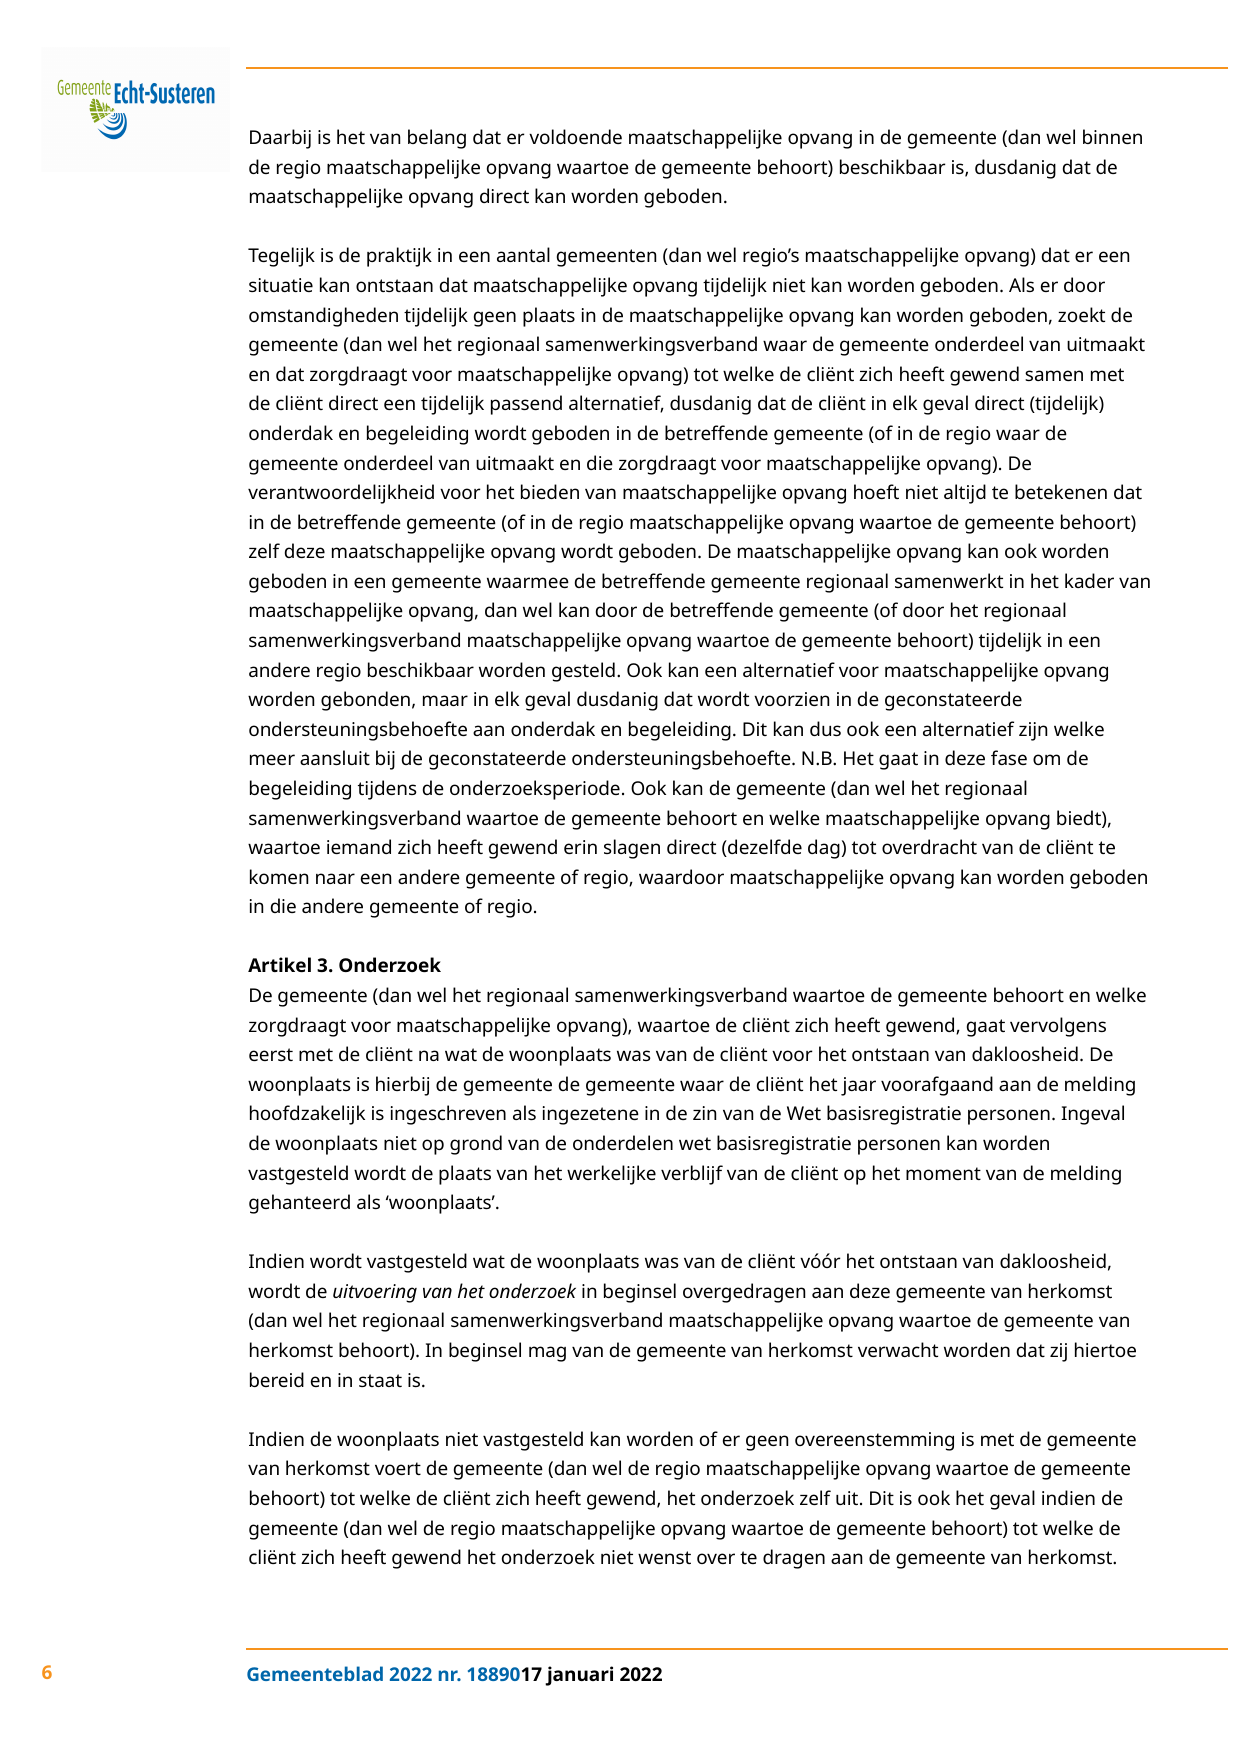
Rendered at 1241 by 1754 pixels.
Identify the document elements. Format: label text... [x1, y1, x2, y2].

text De gemeente (dan wel het regionaal samenwerkingsverband waartoe de gemeente behoort en welke zorgdraagt voor maatschappelijke opvang), waartoe de cliënt zich heeft gewend, gaat vervolgens eerst met de cliënt na wat de woonplaats was van de cliënt voor het ontstaan van dakloosheid. De woonplaats is hierbij de gemeente de gemeente waar de cliënt het jaar voorafgaand aan de melding hoofdzakelijk is ingeschreven als ingezetene in de zin van de Wet basisregistratie personen. Ingeval de woonplaats niet op grond van de onderdelen wet basisregistratie personen kan worden vastgesteld wordt de plaats van het werkelijke verblijf van de cliënt op het moment van de melding gehanteerd als ‘woonplaats’. [248, 982, 1152, 1215]
text Indien wordt vastgesteld wat de woonplaats was van de cliënt vóór het ontstaan van dakloosheid, wordt de uitvoering van het onderzoek in beginsel overgedragen aan deze gemeente van herkomst (dan wel het regionaal samenwerkingsverband maatschappelijke opvang waartoe de gemeente van herkomst behoort). In beginsel mag van de gemeente van herkomst verwacht worden dat zij hiertoe bereid en in staat is. [248, 1248, 1152, 1393]
picture [41, 47, 231, 172]
text Artikel 3. Onderzoek [248, 953, 1152, 978]
text Tegelijk is de praktijk in een aantal gemeenten (dan wel regio’s maatschappelijke opvang) dat er een situatie kan ontstaan dat maatschappelijke opvang tijdelijk niet kan worden geboden. Als er door omstandigheden tijdelijk geen plaats in de maatschappelijke opvang kan worden geboden, zoekt de gemeente (dan wel het regionaal samenwerkingsverband waar de gemeente onderdeel van uitmaakt en dat zorgdraagt voor maatschappelijke opvang) tot welke de cliënt zich heeft gewend samen met de cliënt direct een tijdelijk passend alternatief, dusdanig dat de cliënt in elk geval direct (tijdelijk) onderdak en begeleiding wordt geboden in de betreffende gemeente (of in de regio waar de gemeente onderdeel van uitmaakt en die zorgdraagt voor maatschappelijke opvang). De verantwoordelijkheid voor het bieden van maatschappelijke opvang hoeft niet altijd te betekenen dat in de betreffende gemeente (of in de regio maatschappelijke opvang waartoe de gemeente behoort) zelf deze maatschappelijke opvang wordt geboden. De maatschappelijke opvang kan ook worden geboden in een gemeente waarmee de betreffende gemeente regionaal samenwerkt in het kader van maatschappelijke opvang, dan wel kan door de betreffende gemeente (of door het regionaal samenwerkingsverband maatschappelijke opvang waartoe de gemeente behoort) tijdelijk in een andere regio beschikbaar worden gesteld. Ook kan een alternatief voor maatschappelijke opvang worden gebonden, maar in elk geval dusdanig dat wordt voorzien in de geconstateerde ondersteuningsbehoefte aan onderdak en begeleiding. Dit kan dus ook een alternatief zijn welke meer aansluit bij de geconstateerde ondersteuningsbehoefte. N.B. Het gaat in deze fase om de begeleiding tijdens de onderzoeksperiode. Ook kan de gemeente (dan wel het regionaal samenwerkingsverband waartoe de gemeente behoort en welke maatschappelijke opvang biedt), waartoe iemand zich heeft gewend erin slagen direct (dezelfde dag) tot overdracht van de cliënt te komen naar een andere gemeente of regio, waardoor maatschappelijke opvang kan worden geboden in die andere gemeente of regio. [248, 243, 1152, 919]
text Indien de woonplaats niet vastgesteld kan worden of er geen overeenstemming is met de gemeente van herkomst voert de gemeente (dan wel de regio maatschappelijke opvang waartoe de gemeente behoort) tot welke de cliënt zich heeft gewend, het onderzoek zelf uit. Dit is ook het geval indien de gemeente (dan wel de regio maatschappelijke opvang waartoe de gemeente behoort) tot welke de cliënt zich heeft gewend het onderzoek niet wenst over te dragen aan de gemeente van herkomst. [248, 1426, 1152, 1570]
text Daarbij is het van belang dat er voldoende maatschappelijke opvang in de gemeente (dan wel binnen de regio maatschappelijke opvang waartoe de gemeente behoort) beschikbaar is, dusdanig dat de maatschappelijke opvang direct kan worden geboden. [248, 124, 1152, 209]
